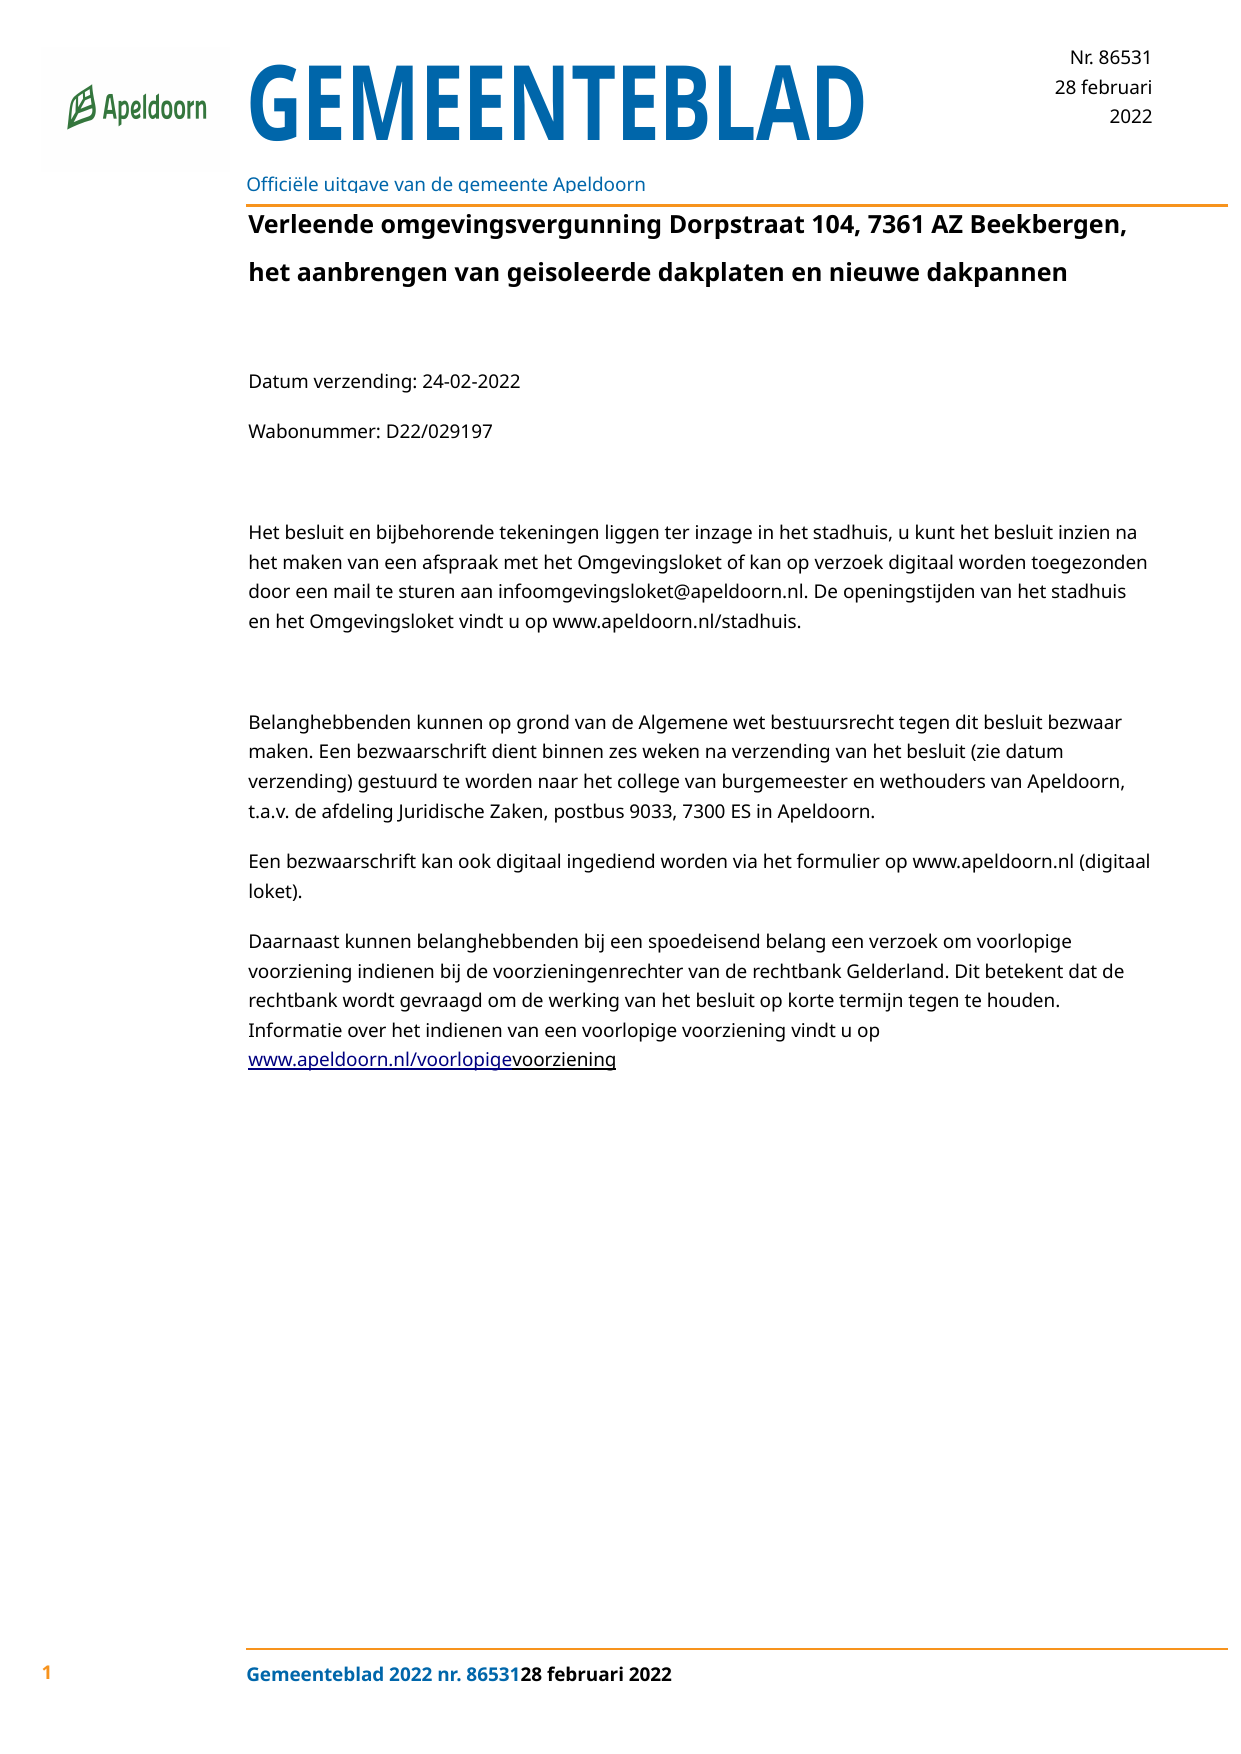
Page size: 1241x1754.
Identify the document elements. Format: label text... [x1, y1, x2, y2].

text Wabonummer: D22/029197 [248, 419, 1152, 444]
picture [41, 47, 231, 172]
text Een bezwaarschrift kan ook digitaal ingediend worden via het formulier op www.apeldoorn.nl (digitaal loket). [248, 848, 1152, 904]
text Verleende omgevingsvergunning Dorpstraat 104, 7361 AZ Beekbergen, het aanbrengen van geisoleerde dakplaten en nieuwe dakpannen [248, 207, 1152, 288]
text Datum verzending: 24-02-2022 [248, 368, 1152, 394]
text Daarnaast kunnen belanghebbenden bij een spoedeisend belang een verzoek om voorlopige voorziening indienen bij de voorzieningenrechter van de rechtbank Gelderland. Dit betekent dat de rechtbank wordt gevraagd om de werking van het besluit op korte termijn tegen te houden. Informatie over het indienen van een voorlopige voorziening vindt u op www.apeldoorn.nl/voorlopigevoorziening [248, 928, 1152, 1072]
text Belanghebbenden kunnen op grond van de Algemene wet bestuursrecht tegen dit besluit bezwaar maken. Een bezwaarschrift dient binnen zes weken na verzending van het besluit (zie datum verzending) gestuurd te worden naar het college van burgemeester en wethouders van Apeldoorn, t.a.v. de afdeling Juridische Zaken, postbus 9033, 7300 ES in Apeldoorn. [248, 709, 1152, 824]
text Het besluit en bijbehorende tekeningen liggen ter inzage in het stadhuis, u kunt het besluit inzien na het maken van een afspraak met het Omgevingsloket of kan op verzoek digitaal worden toegezonden door een mail te sturen aan infoomgevingsloket@apeldoorn.nl. De openingstijden van het stadhuis en het Omgevingsloket vindt u op www.apeldoorn.nl/stadhuis. [248, 519, 1152, 634]
